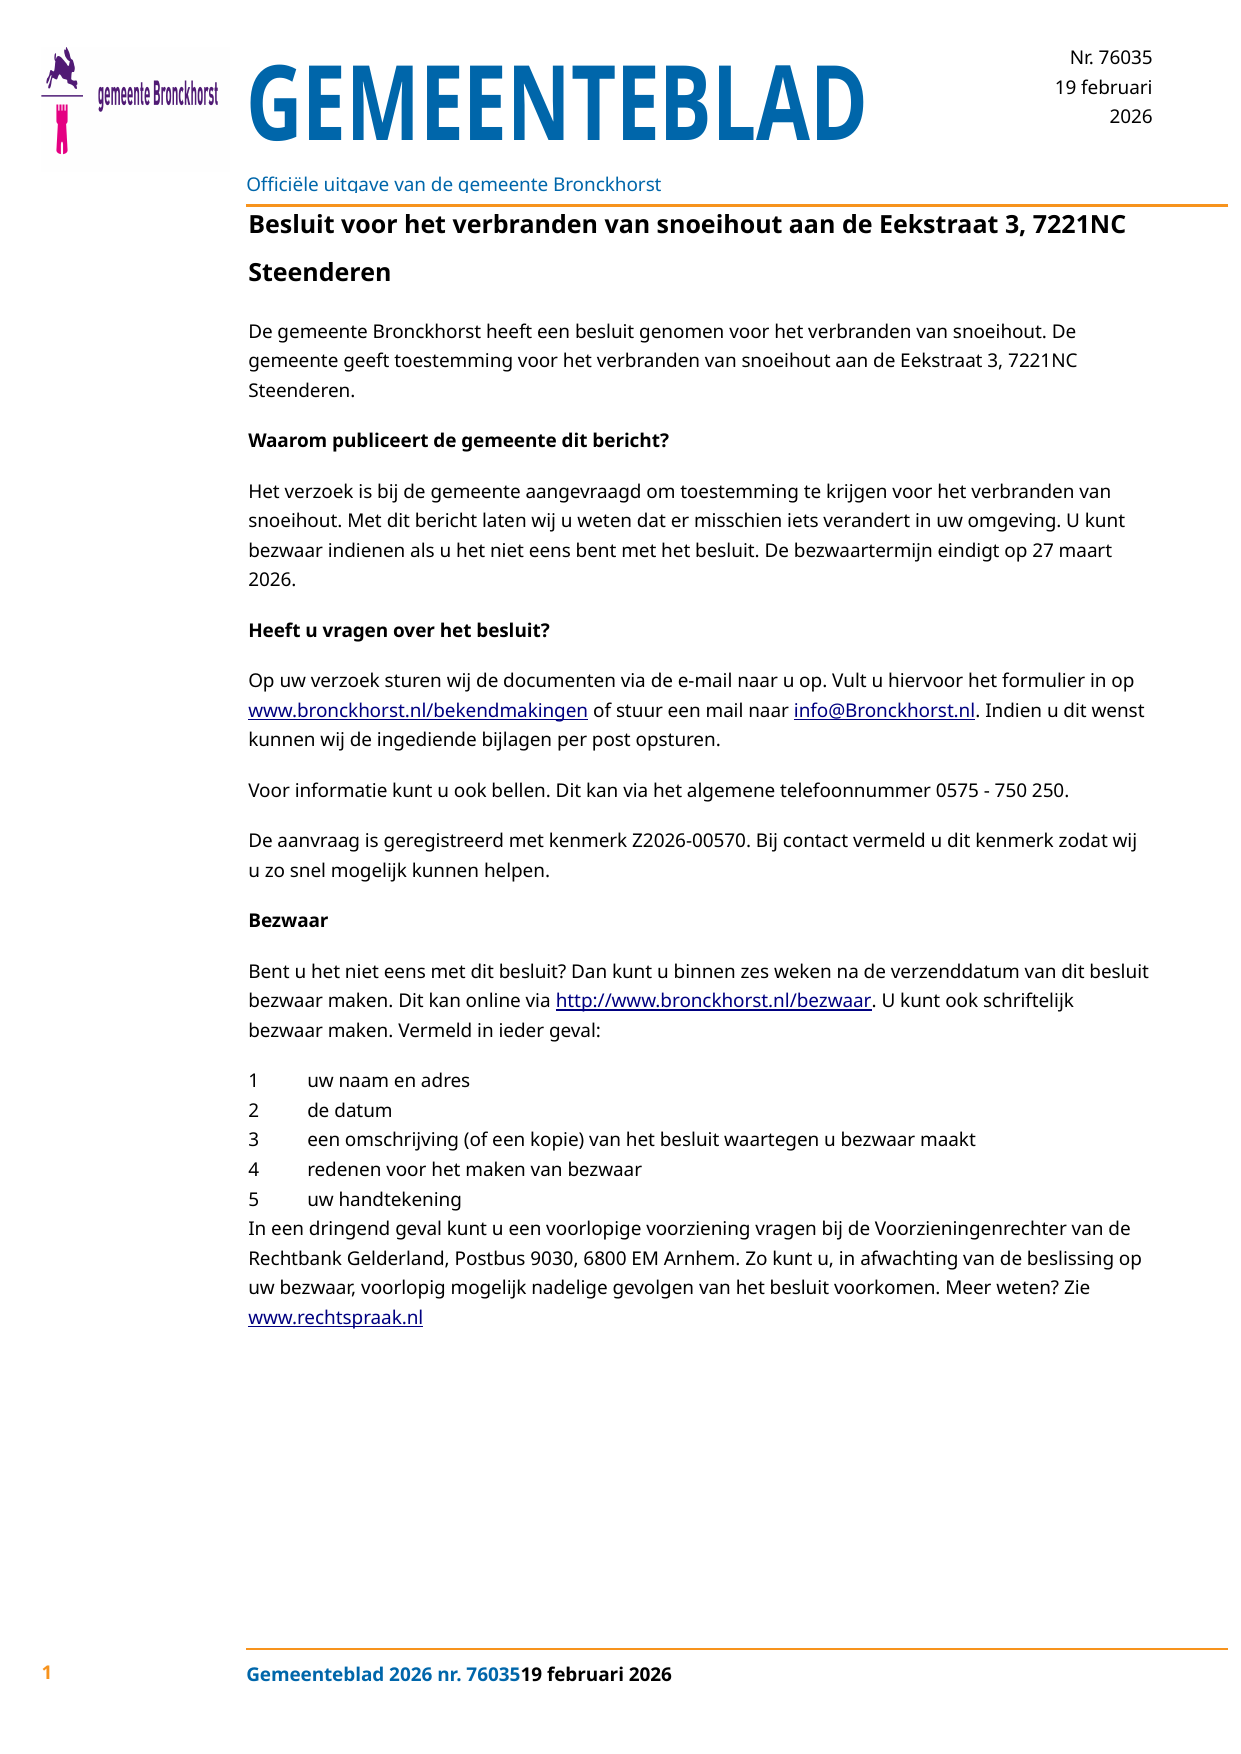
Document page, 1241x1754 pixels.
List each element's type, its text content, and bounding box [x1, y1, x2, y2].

text Besluit voor het verbranden van snoeihout aan de Eekstraat 3, 7221NC Steenderen [248, 207, 1152, 288]
text Op uw verzoek sturen wij de documenten via de e-mail naar u op. Vult u hiervoor het formulier in op www.bronckhorst.nl/bekendmakingen of stuur een mail naar info@Bronckhorst.nl. Indien u dit wenst kunnen wij de ingediende bijlagen per post opsturen. [248, 667, 1152, 752]
text Waarom publiceert de gemeente dit bericht? [248, 427, 1152, 453]
text Voor informatie kunt u ook bellen. Dit kan via het algemene telefoonnummer 0575 - 750 250. [248, 777, 1152, 803]
text De gemeente Bronckhorst heeft een besluit genomen voor het verbranden van snoeihout. De gemeente geeft toestemming voor het verbranden van snoeihout aan de Eekstraat 3, 7221NC Steenderen. [248, 318, 1152, 403]
list een omschrijving (of een kopie) van het besluit waartegen u bezwaar maakt [248, 1127, 1152, 1152]
text Het verzoek is bij de gemeente aangevraagd om toestemming te krijgen voor het verbranden van snoeihout. Met dit bericht laten wij u weten dat er misschien iets verandert in uw omgeving. U kunt bezwaar indienen als u het niet eens bent met het besluit. De bezwaartermijn eindigt op 27 maart 2026. [248, 478, 1152, 592]
text Heeft u vragen over het besluit? [248, 617, 1152, 643]
text Bezwaar [248, 907, 1152, 933]
text De aanvraag is geregistreerd met kenmerk Z2026-00570. Bij contact vermeld u dit kenmerk zodat wij u zo snel mogelijk kunnen helpen. [248, 827, 1152, 883]
text In een dringend geval kunt u een voorlopige voorziening vragen bij de Voorzieningenrechter van de Rechtbank Gelderland, Postbus 9030, 6800 EM Arnhem. Zo kunt u, in afwachting van de beslissing op uw bezwaar, voorlopig mogelijk nadelige gevolgen van het besluit voorkomen. Meer weten? Zie www.rechtspraak.nl [248, 1215, 1152, 1330]
list uw naam en adres [248, 1067, 1152, 1093]
text Bent u het niet eens met dit besluit? Dan kunt u binnen zes weken na de verzenddatum van dit besluit bezwaar maken. Dit kan online via http://www.bronckhorst.nl/bezwaar. U kunt ook schriftelijk bezwaar maken. Vermeld in ieder geval: [248, 958, 1152, 1043]
list redenen voor het maken van bezwaar [248, 1156, 1152, 1182]
picture [41, 47, 231, 172]
list de datum [248, 1097, 1152, 1123]
list uw handtekening [248, 1186, 1152, 1212]
